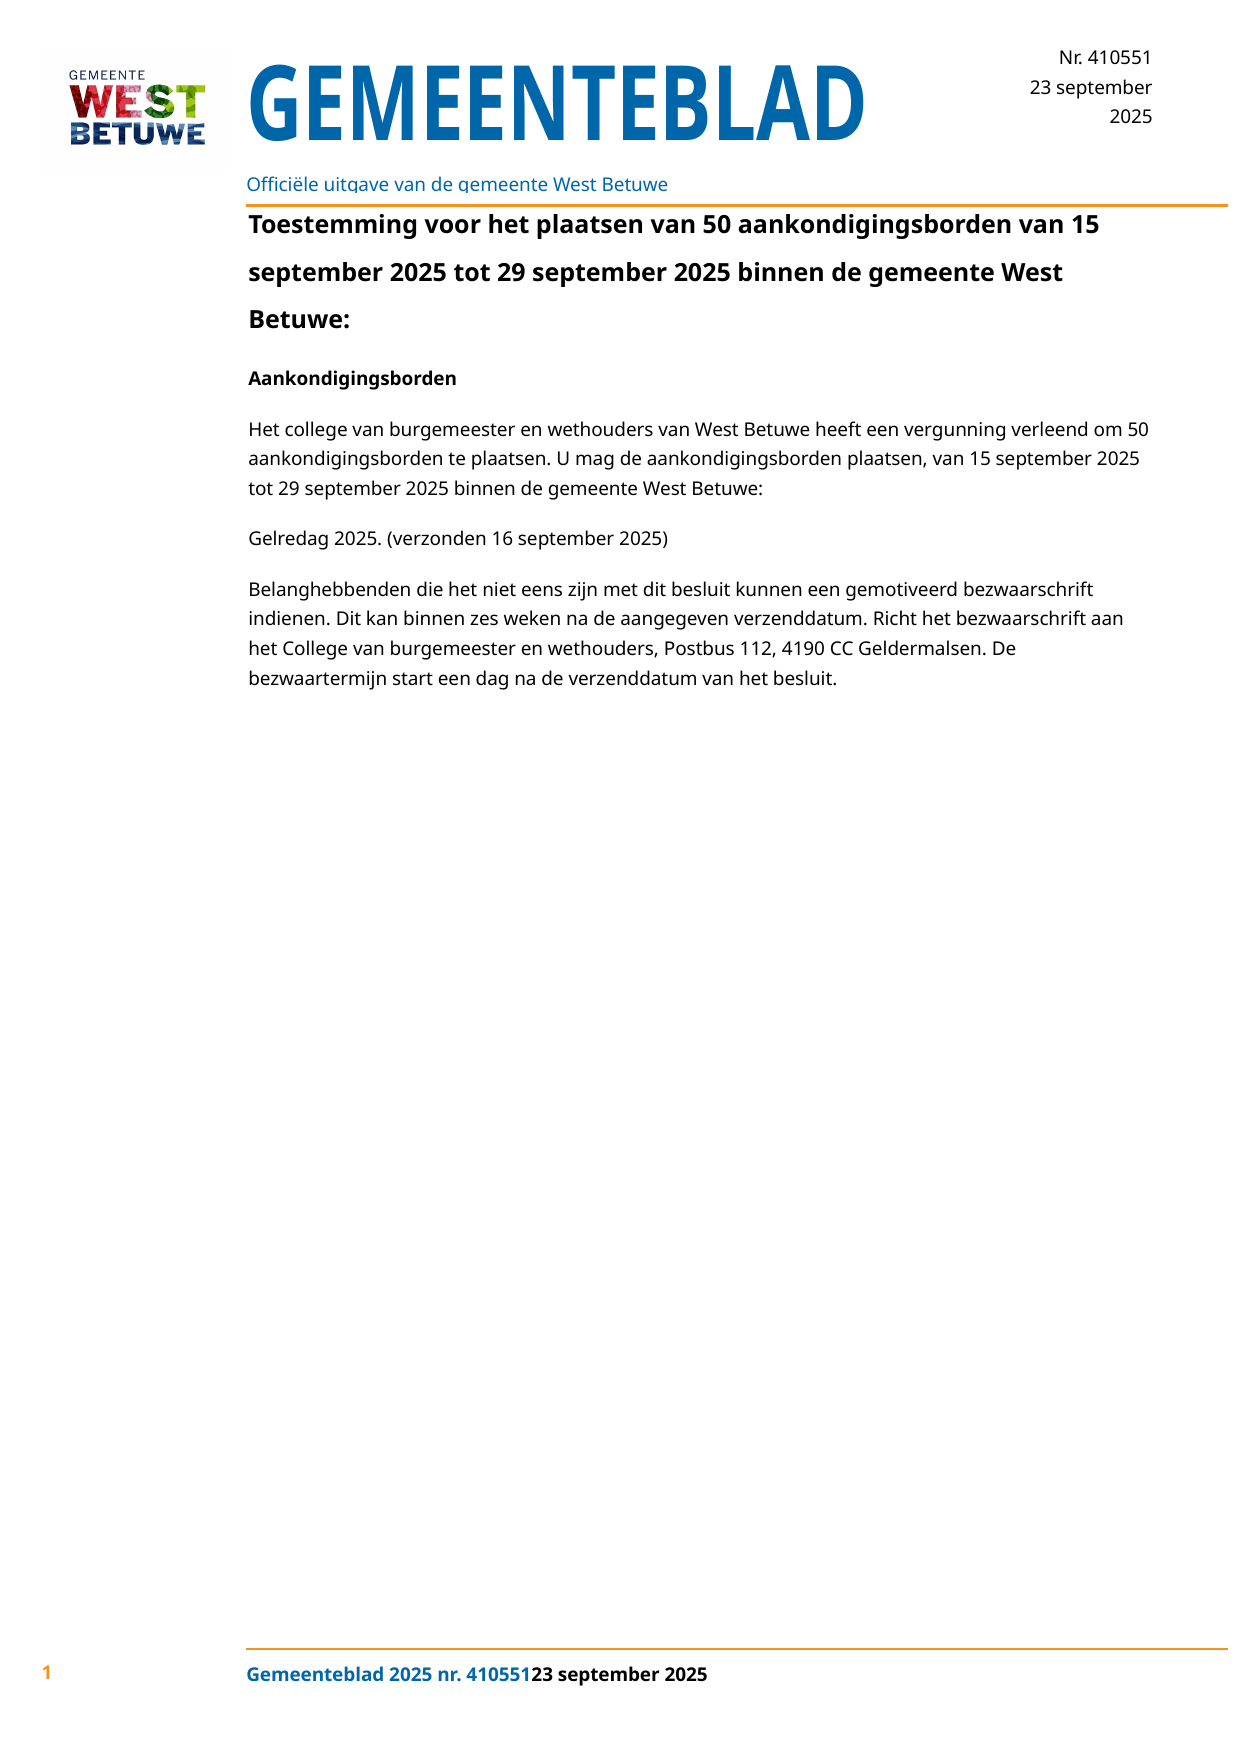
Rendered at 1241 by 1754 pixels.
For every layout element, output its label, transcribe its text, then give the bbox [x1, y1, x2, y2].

picture [41, 47, 231, 172]
text Toestemming voor het plaatsen van 50 aankondigingsborden van 15 september 2025 tot 29 september 2025 binnen de gemeente West Betuwe: [248, 207, 1152, 336]
text Belanghebbenden die het niet eens zijn met dit besluit kunnen een gemotiveerd bezwaarschrift indienen. Dit kan binnen zes weken na de aangegeven verzenddatum. Richt het bezwaarschrift aan het College van burgemeester en wethouders, Postbus 112, 4190 CC Geldermalsen. De bezwaartermijn start een dag na de verzenddatum van het besluit. [248, 576, 1152, 690]
text Het college van burgemeester en wethouders van West Betuwe heeft een vergunning verleend om 50 aankondigingsborden te plaatsen. U mag de aankondigingsborden plaatsen, van 15 september 2025 tot 29 september 2025 binnen de gemeente West Betuwe: [248, 416, 1152, 501]
text Gelredag 2025. (verzonden 16 september 2025) [248, 526, 1152, 551]
text Aankondigingsborden [248, 366, 1152, 391]
